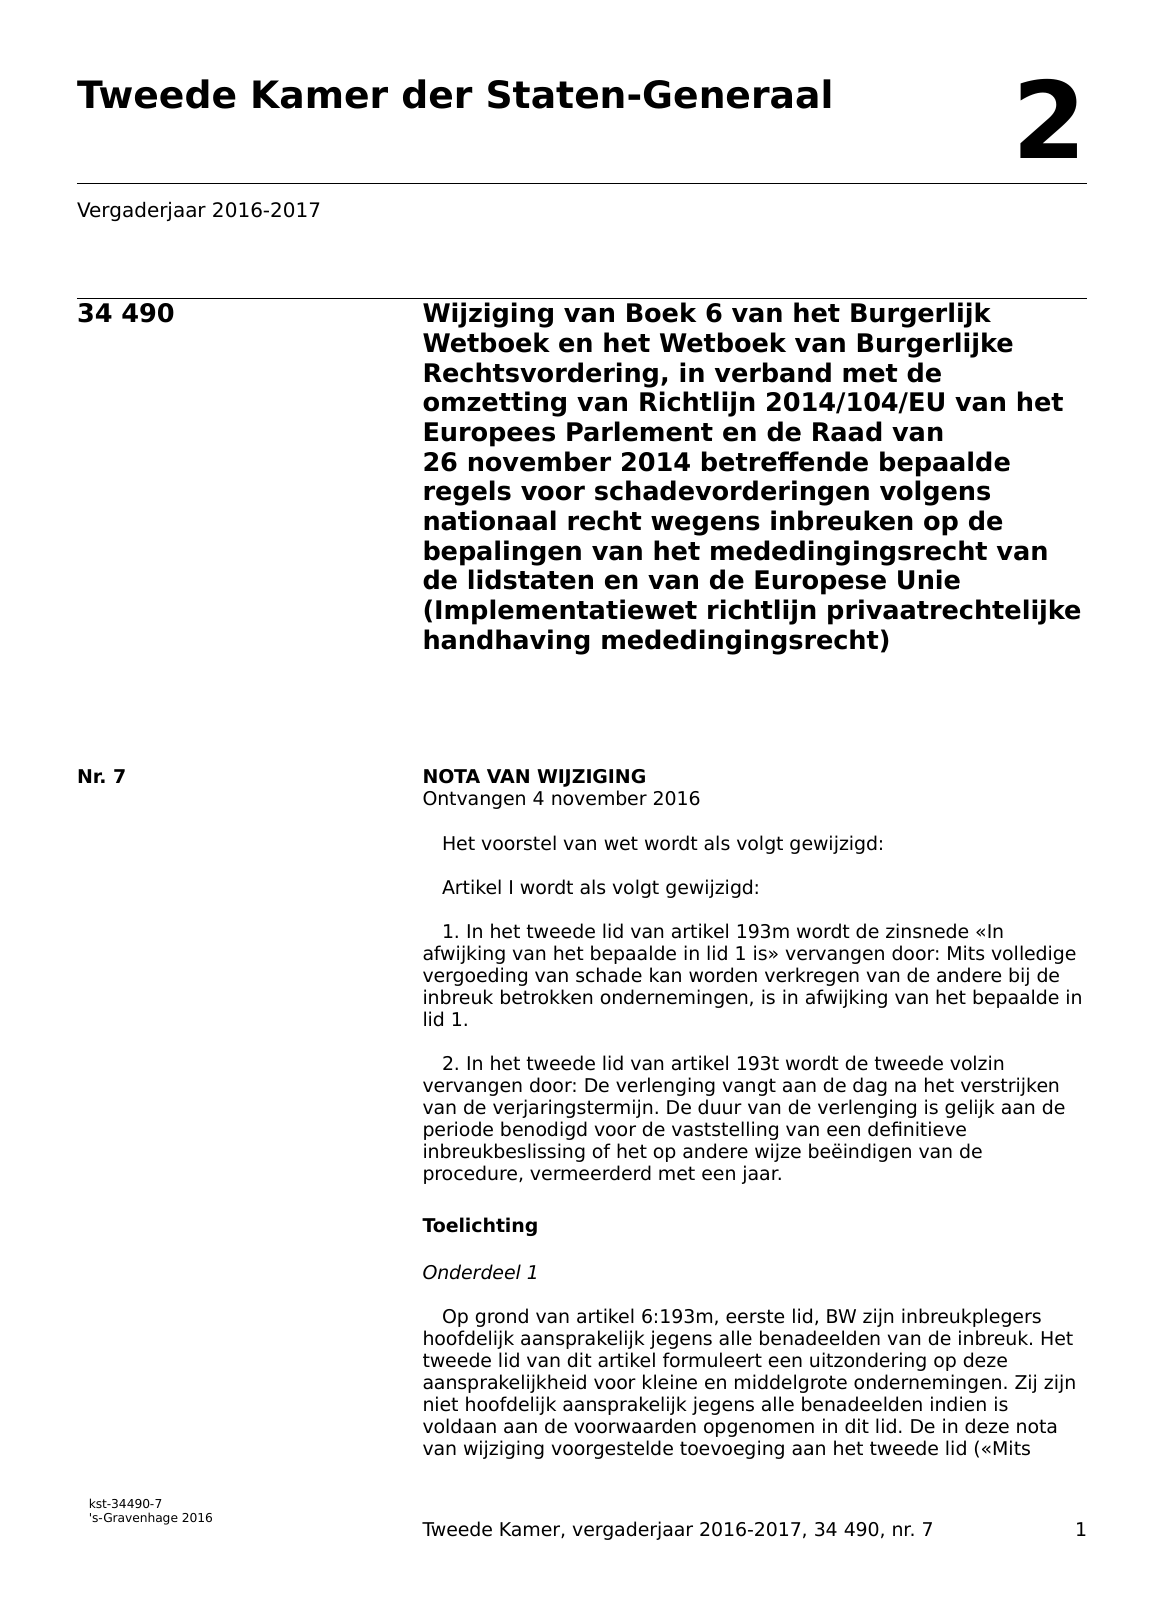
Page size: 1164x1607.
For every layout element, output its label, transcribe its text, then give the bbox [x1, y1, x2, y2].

text Op grond van artikel 6:193m, eerste lid, BW zijn inbreukplegers hoofdelijk aansprakelijk jegens alle benadeelden van de inbreuk. Het tweede lid van dit artikel formuleert een uitzondering op deze aansprakelijkheid voor kleine en middelgrote ondernemingen. Zij zijn niet hoofdelijk aansprakelijk jegens alle benadeelden indien is voldaan aan de voorwaarden opgenomen in dit lid. De in deze nota van wijziging voorgestelde toevoeging aan het tweede lid («Mits [422, 1306, 1087, 1460]
text Artikel I wordt als volgt gewijzigd: [422, 877, 1087, 898]
subtitle Onderdeel 1 [422, 1262, 1087, 1284]
text 2. In het tweede lid van artikel 193t wordt de tweede volzin vervangen door: De verlenging vangt aan de dag na het verstrijken van de verjaringstermijn. De duur van de verlenging is gelijk aan de periode benodigd voor de vaststelling van een definitieve inbreukbeslissing of het op andere wijze beëindigen van de procedure, vermeerderd met een jaar. [422, 1053, 1087, 1185]
text 's-Gravenhage 2016 [88, 1511, 323, 1525]
table_header Tweede Kamer der Staten-Generaal [77, 59, 886, 183]
subtitle Toelichting [422, 1215, 1087, 1237]
text 1. In het tweede lid van artikel 193m wordt de zinsnede «In afwijking van het bepaalde in lid 1 is» vervangen door: Mits volledige vergoeding van schade kan worden verkregen van de andere bij de inbreuk betrokken ondernemingen, is in afwijking van het bepaalde in lid 1. [422, 921, 1087, 1031]
text Het voorstel van wet wordt als volgt gewijzigd: [422, 832, 1087, 854]
table_header 2 [886, 59, 1087, 183]
table_cell Vergaderjaar 2016-2017 [77, 184, 1087, 298]
subtitle Nr. 7 NOTA VAN WIJZIGING [77, 766, 1087, 788]
text kst-34490-7 [88, 1497, 323, 1511]
subtitle 34 490 Wijziging van Boek 6 van het Burgerlijk Wetboek en het Wetboek van Burgerlijke Rechtsvordering, in verband met de omzetting van Richtlijn 2014/104/EU van het Europees Parlement en de Raad van 26 november 2014 betreffende bepaalde regels voor schadevorderingen volgens nationaal recht wegens inbreuken op de bepalingen van het mededingingsrecht van de lidstaten en van de Europese Unie (Implementatiewet richtlijn privaatrechtelijke handhaving mededingingsrecht) [77, 299, 1087, 655]
text Ontvangen 4 november 2016 [422, 788, 1087, 810]
